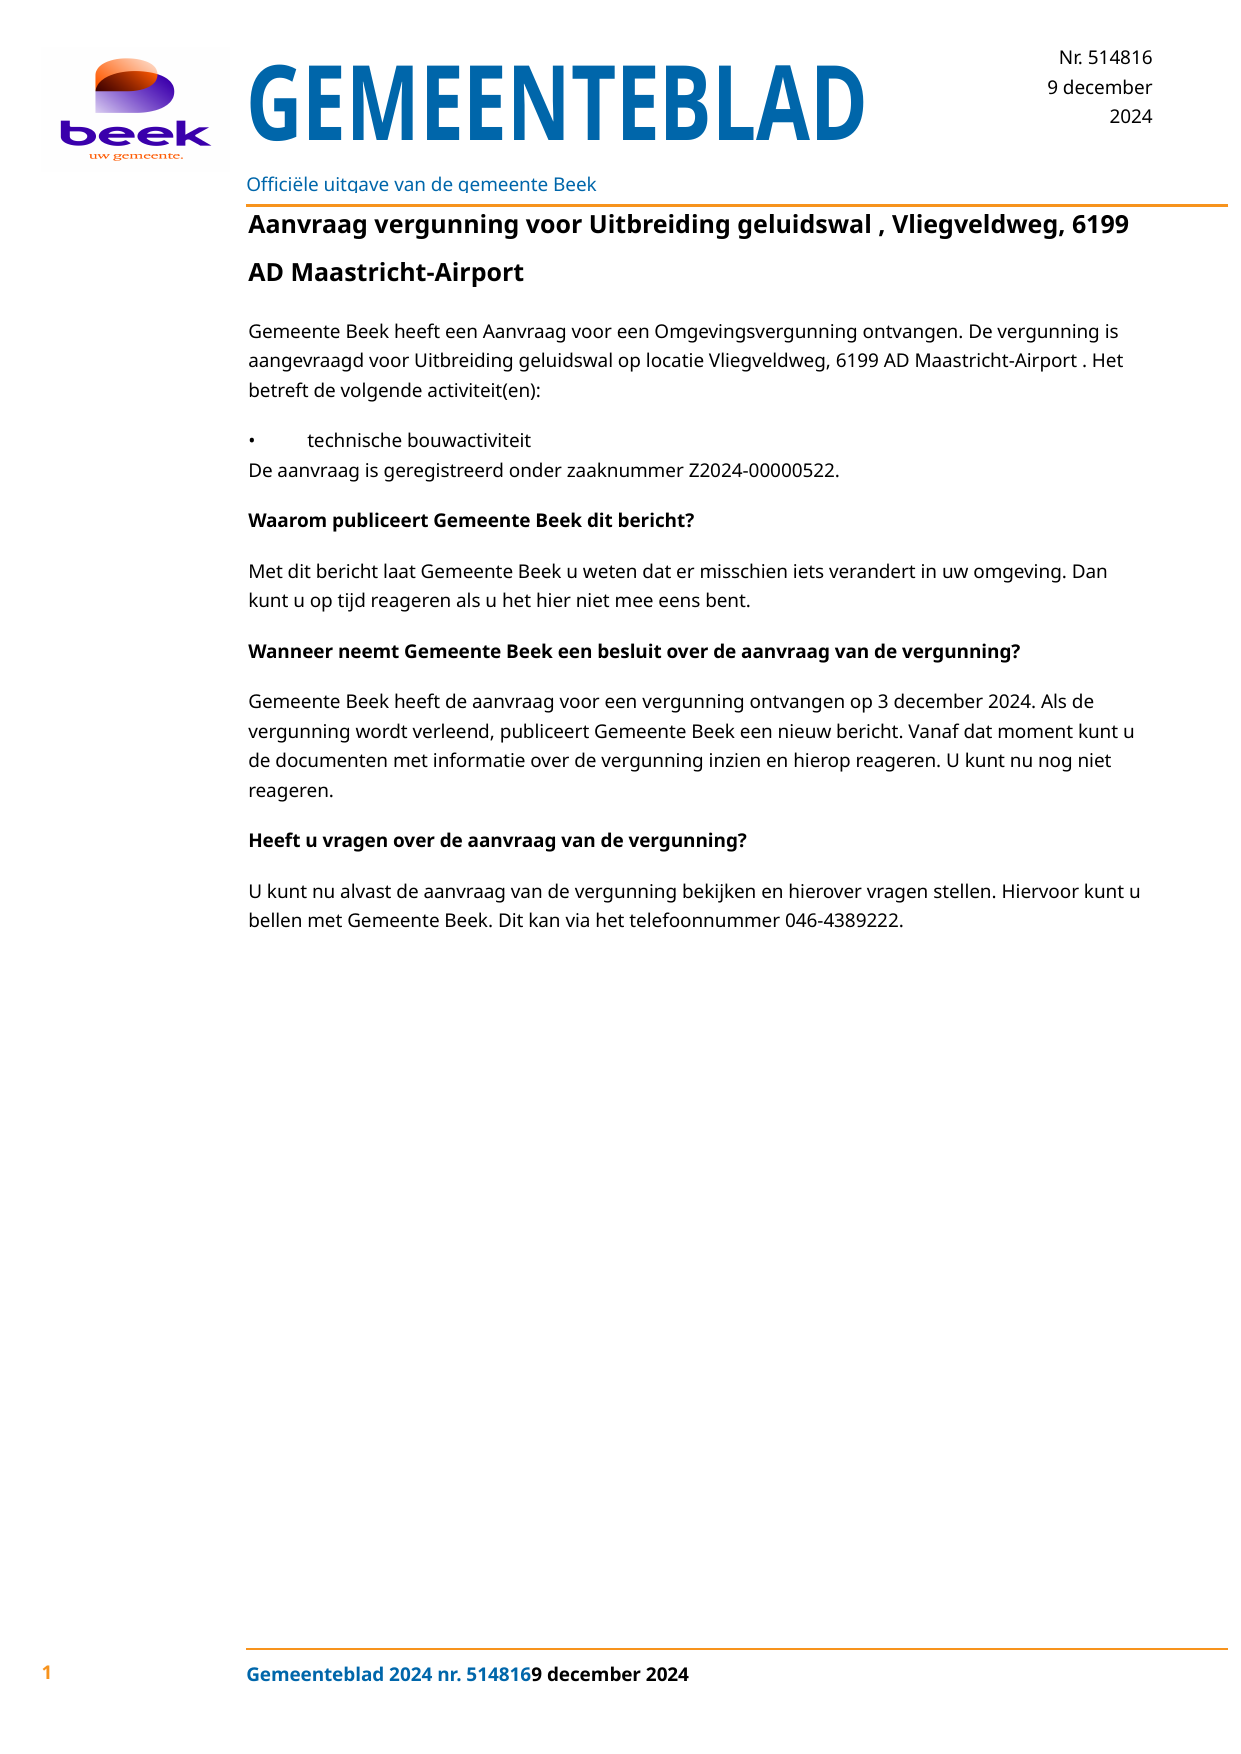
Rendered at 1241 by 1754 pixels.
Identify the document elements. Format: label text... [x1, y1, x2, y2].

text Waarom publiceert Gemeente Beek dit bericht? [248, 507, 1152, 533]
text Gemeente Beek heeft een Aanvraag voor een Omgevingsvergunning ontvangen. De vergunning is aangevraagd voor Uitbreiding geluidswal op locatie Vliegveldweg, 6199 AD Maastricht-Airport . Het betreft de volgende activiteit(en): [248, 318, 1152, 403]
text Gemeente Beek heeft de aanvraag voor een vergunning ontvangen op 3 december 2024. Als de vergunning wordt verleend, publiceert Gemeente Beek een nieuw bericht. Vanaf dat moment kunt u de documenten met informatie over de vergunning inzien en hierop reageren. U kunt nu nog niet reageren. [248, 688, 1152, 803]
text Heeft u vragen over de aanvraag van de vergunning? [248, 827, 1152, 853]
picture [41, 47, 231, 172]
text Met dit bericht laat Gemeente Beek u weten dat er misschien iets verandert in uw omgeving. Dan kunt u op tijd reageren als u het hier niet mee eens bent. [248, 558, 1152, 613]
text De aanvraag is geregistreerd onder zaaknummer Z2024-00000522. [248, 457, 1152, 483]
list technische bouwactiviteit [248, 427, 1152, 453]
text Aanvraag vergunning voor Uitbreiding geluidswal , Vliegveldweg, 6199 AD Maastricht-Airport [248, 207, 1152, 288]
text Wanneer neemt Gemeente Beek een besluit over de aanvraag van de vergunning? [248, 638, 1152, 664]
text U kunt nu alvast de aanvraag van de vergunning bekijken en hierover vragen stellen. Hiervoor kunt u bellen met Gemeente Beek. Dit kan via het telefoonnummer 046-4389222. [248, 878, 1152, 933]
